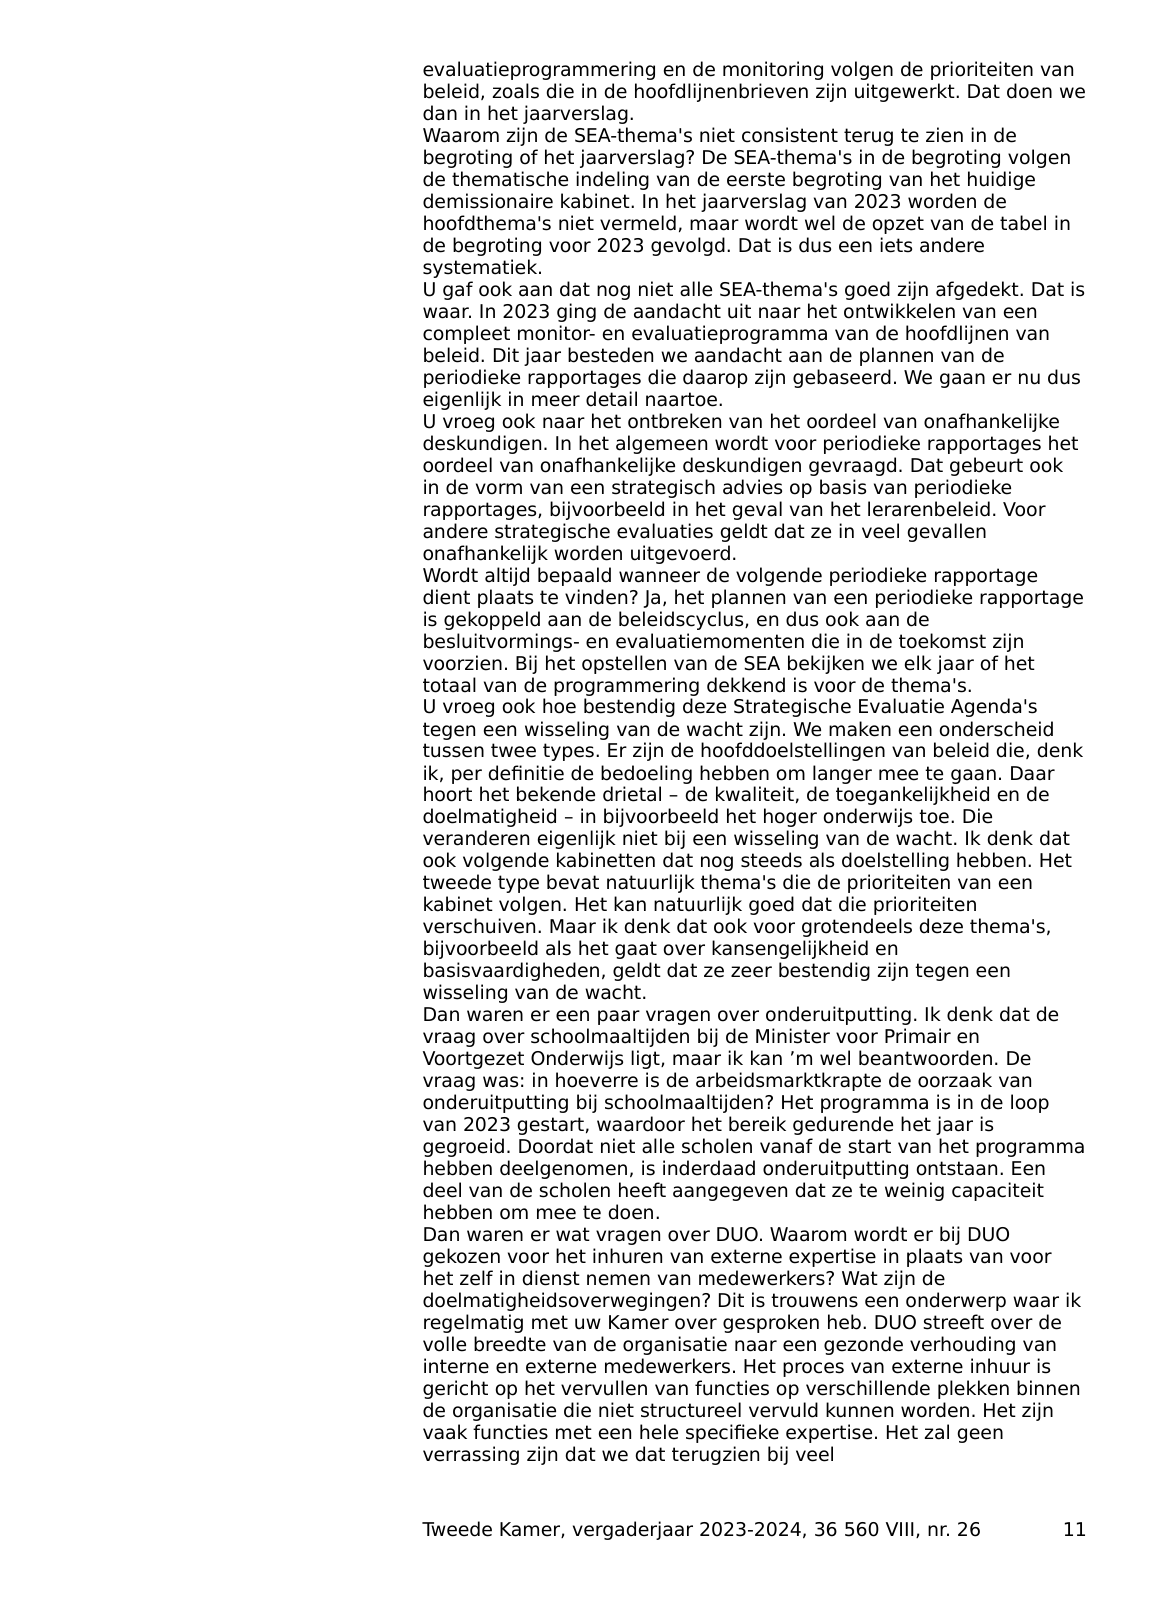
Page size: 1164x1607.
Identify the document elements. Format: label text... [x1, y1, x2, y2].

text Wordt altijd bepaald wanneer de volgende periodieke rapportage dient plaats te vinden? Ja, het plannen van een periodieke rapportage is gekoppeld aan de beleidscyclus, en dus ook aan de besluitvormings- en evaluatiemomenten die in de toekomst zijn voorzien. Bij het opstellen van de SEA bekijken we elk jaar of het totaal van de programmering dekkend is voor de thema's. [422, 564, 1087, 696]
text U vroeg ook naar het ontbreken van het oordeel van onafhankelijke deskundigen. In het algemeen wordt voor periodieke rapportages het oordeel van onafhankelijke deskundigen gevraagd. Dat gebeurt ook in de vorm van een strategisch advies op basis van periodieke rapportages, bijvoorbeeld in het geval van het lerarenbeleid. Voor andere strategische evaluaties geldt dat ze in veel gevallen onafhankelijk worden uitgevoerd. [422, 411, 1087, 564]
text U gaf ook aan dat nog niet alle SEA-thema's goed zijn afgedekt. Dat is waar. In 2023 ging de aandacht uit naar het ontwikkelen van een compleet monitor- en evaluatieprogramma van de hoofdlijnen van beleid. Dit jaar besteden we aandacht aan de plannen van de periodieke rapportages die daarop zijn gebaseerd. We gaan er nu dus eigenlijk in meer detail naartoe. [422, 279, 1087, 411]
text Waarom zijn de SEA-thema's niet consistent terug te zien in de begroting of het jaarverslag? De SEA-thema's in de begroting volgen de thematische indeling van de eerste begroting van het huidige demissionaire kabinet. In het jaarverslag van 2023 worden de hoofdthema's niet vermeld, maar wordt wel de opzet van de tabel in de begroting voor 2023 gevolgd. Dat is dus een iets andere systematiek. [422, 125, 1087, 279]
text U vroeg ook hoe bestendig deze Strategische Evaluatie Agenda's tegen een wisseling van de wacht zijn. We maken een onderscheid tussen twee types. Er zijn de hoofddoelstellingen van beleid die, denk ik, per definitie de bedoeling hebben om langer mee te gaan. Daar hoort het bekende drietal – de kwaliteit, de toegankelijkheid en de doelmatigheid – in bijvoorbeeld het hoger onderwijs toe. Die veranderen eigenlijk niet bij een wisseling van de wacht. Ik denk dat ook volgende kabinetten dat nog steeds als doelstelling hebben. Het tweede type bevat natuurlijk thema's die de prioriteiten van een kabinet volgen. Het kan natuurlijk goed dat die prioriteiten verschuiven. Maar ik denk dat ook voor grotendeels deze thema's, bijvoorbeeld als het gaat over kansengelijkheid en basisvaardigheden, geldt dat ze zeer bestendig zijn tegen een wisseling van de wacht. [422, 696, 1087, 1004]
text Dan waren er een paar vragen over onderuitputting. Ik denk dat de vraag over schoolmaaltijden bij de Minister voor Primair en Voortgezet Onderwijs ligt, maar ik kan ’m wel beantwoorden. De vraag was: in hoeverre is de arbeidsmarktkrapte de oorzaak van onderuitputting bij schoolmaaltijden? Het programma is in de loop van 2023 gestart, waardoor het bereik gedurende het jaar is gegroeid. Doordat niet alle scholen vanaf de start van het programma hebben deelgenomen, is inderdaad onderuitputting ontstaan. Een deel van de scholen heeft aangegeven dat ze te weinig capaciteit hebben om mee te doen. [422, 1004, 1087, 1224]
text evaluatieprogrammering en de monitoring volgen de prioriteiten van beleid, zoals die in de hoofdlijnenbrieven zijn uitgewerkt. Dat doen we dan in het jaarverslag. [422, 59, 1087, 125]
text Dan waren er wat vragen over DUO. Waarom wordt er bij DUO gekozen voor het inhuren van externe expertise in plaats van voor het zelf in dienst nemen van medewerkers? Wat zijn de doelmatigheidsoverwegingen? Dit is trouwens een onderwerp waar ik regelmatig met uw Kamer over gesproken heb. DUO streeft over de volle breedte van de organisatie naar een gezonde verhouding van interne en externe medewerkers. Het proces van externe inhuur is gericht op het vervullen van functies op verschillende plekken binnen de organisatie die niet structureel vervuld kunnen worden. Het zijn vaak functies met een hele specifieke expertise. Het zal geen verrassing zijn dat we dat terugzien bij veel [422, 1224, 1087, 1466]
